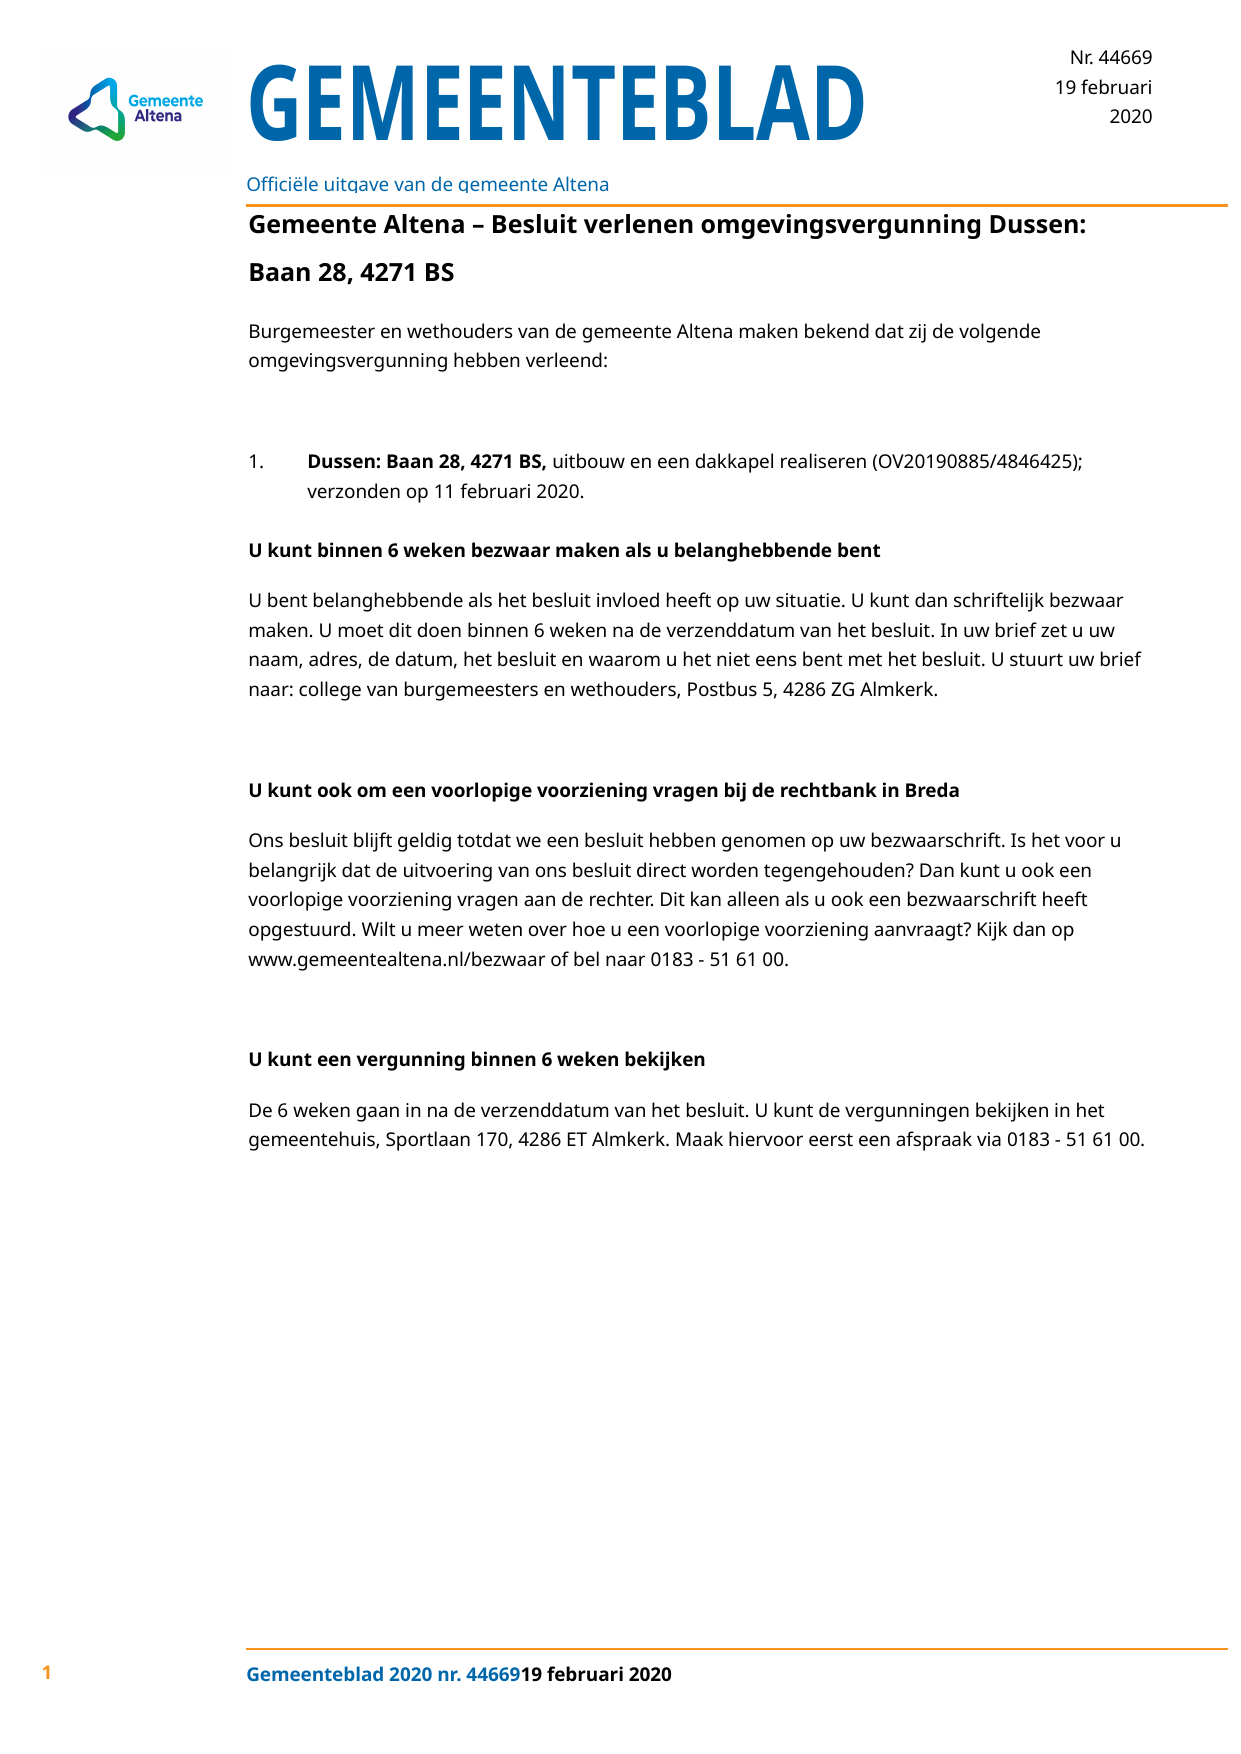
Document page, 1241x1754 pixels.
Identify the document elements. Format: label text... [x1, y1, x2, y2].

text U kunt ook om een voorlopige voorziening vragen bij de rechtbank in Breda [248, 777, 1152, 803]
text Burgemeester en wethouders van de gemeente Altena maken bekend dat zij de volgende omgevingsvergunning hebben verleend: [248, 318, 1152, 373]
text Ons besluit blijft geldig totdat we een besluit hebben genomen op uw bezwaarschrift. Is het voor u belangrijk dat de uitvoering van ons besluit direct worden tegengehouden? Dan kunt u ook een voorlopige voorziening vragen aan de rechter. Dit kan alleen als u ook een bezwaarschrift heeft opgestuurd. Wilt u meer weten over hoe u een voorlopige voorziening aanvraagt? Kijk dan op www.gemeentealtena.nl/bezwaar of bel naar 0183 - 51 61 00. [248, 827, 1152, 972]
text Gemeente Altena – Besluit verlenen omgevingsvergunning Dussen: Baan 28, 4271 BS [248, 207, 1152, 288]
text U kunt een vergunning binnen 6 weken bekijken [248, 1047, 1152, 1072]
text U kunt binnen 6 weken bezwaar maken als u belanghebbende bent [248, 537, 1152, 563]
list Dussen: Baan 28, 4271 BS, uitbouw en een dakkapel realiseren (OV20190885/4846425); verzonden op 11 februari 2020. [248, 448, 1152, 504]
picture [41, 47, 231, 172]
text U bent belanghebbende als het besluit invloed heeft op uw situatie. U kunt dan schriftelijk bezwaar maken. U moet dit doen binnen 6 weken na de verzenddatum van het besluit. In uw brief zet u uw naam, adres, de datum, het besluit en waarom u het niet eens bent met het besluit. U stuurt uw brief naar: college van burgemeesters en wethouders, Postbus 5, 4286 ZG Almkerk. [248, 587, 1152, 702]
text De 6 weken gaan in na de verzenddatum van het besluit. U kunt de vergunningen bekijken in het gemeentehuis, Sportlaan 170, 4286 ET Almkerk. Maak hiervoor eerst een afspraak via 0183 - 51 61 00. [248, 1097, 1152, 1152]
